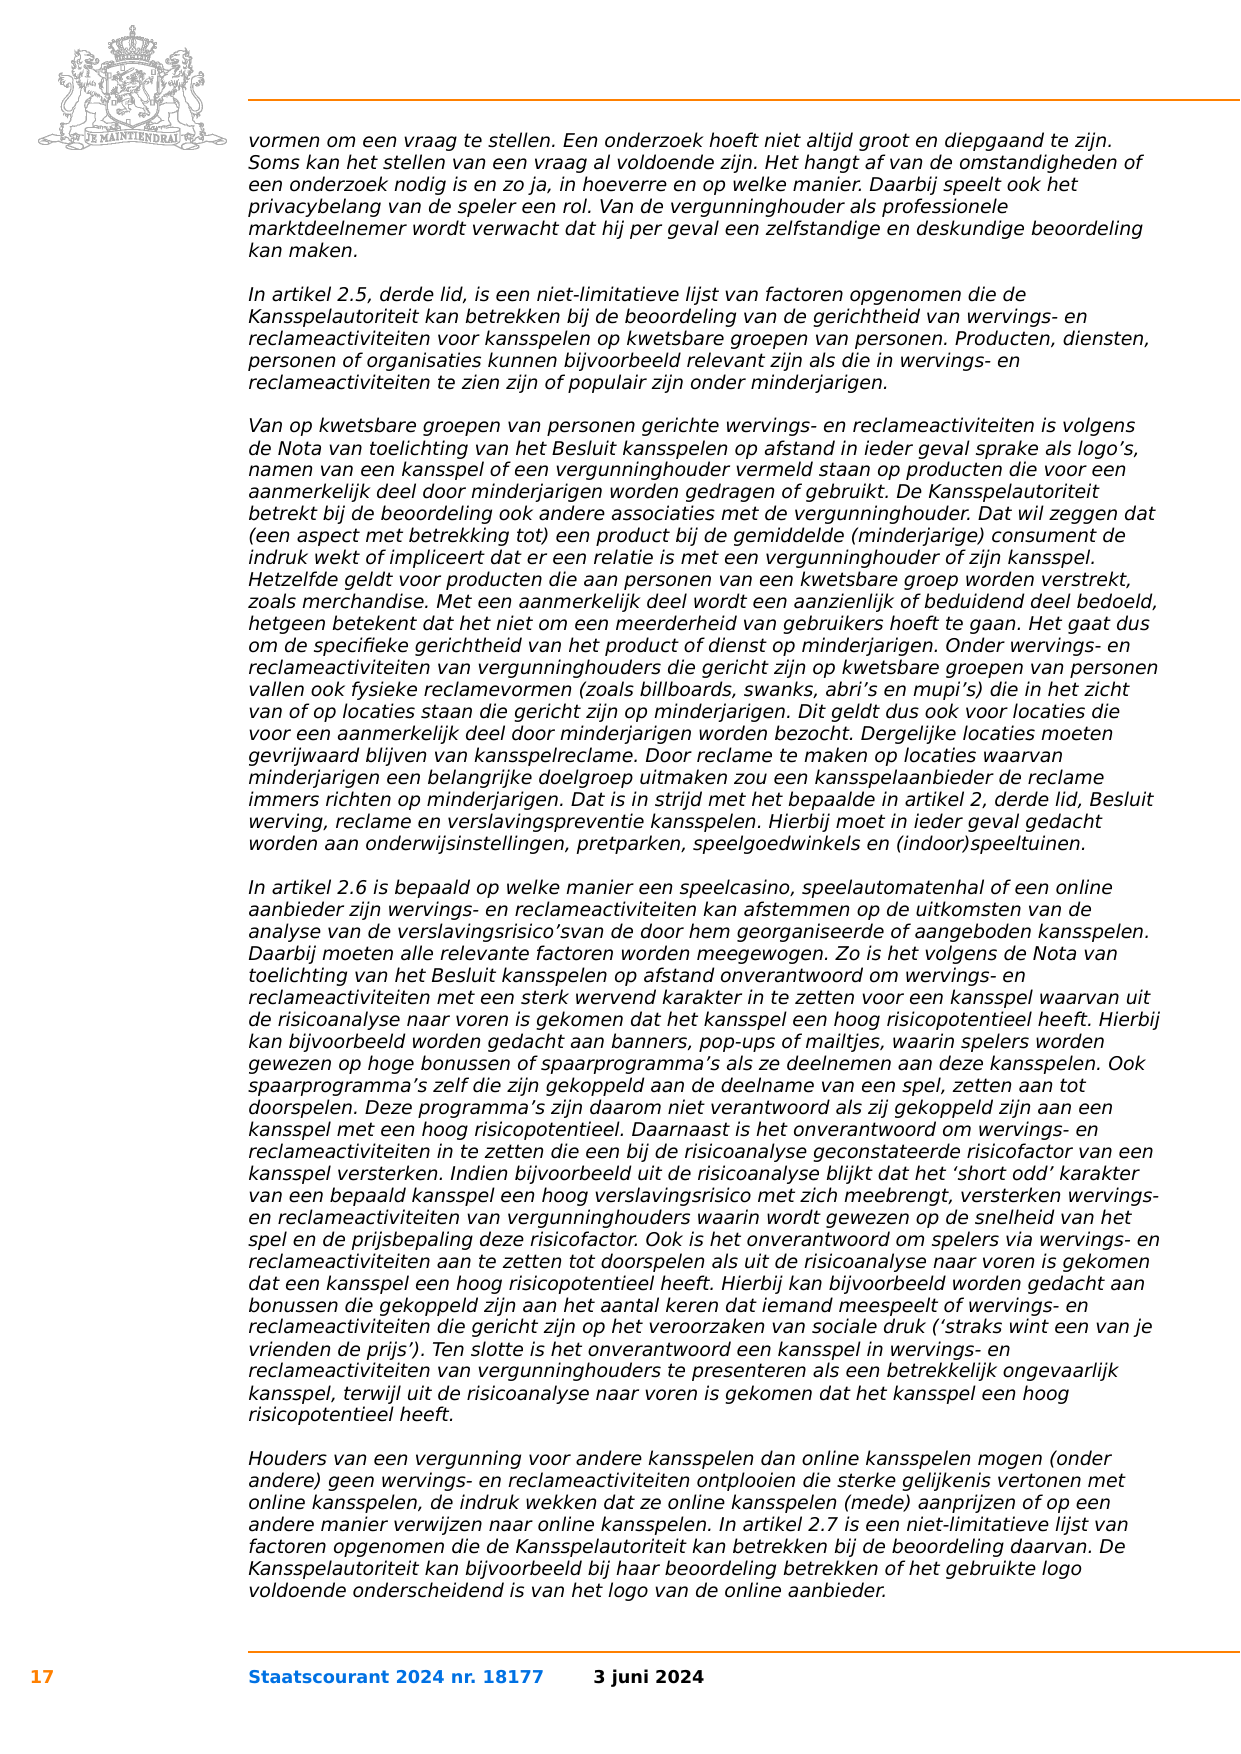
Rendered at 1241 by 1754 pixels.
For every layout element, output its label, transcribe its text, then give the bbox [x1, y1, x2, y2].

picture [38, 25, 227, 150]
text Van op kwetsbare groepen van personen gerichte wervings- en reclameactiviteiten is volgens de Nota van toelichting van het Besluit kansspelen op afstand in ieder geval sprake als logo’s, namen van een kansspel of een vergunninghouder vermeld staan op producten die voor een aanmerkelijk deel door minderjarigen worden gedragen of gebruikt. De Kansspelautoriteit betrekt bij de beoordeling ook andere associaties met de vergunninghouder. Dat wil zeggen dat (een aspect met betrekking tot) een product bij de gemiddelde (minderjarige) consument de indruk wekt of impliceert dat er een relatie is met een vergunninghouder of zijn kansspel. Hetzelfde geldt voor producten die aan personen van een kwetsbare groep worden verstrekt, zoals merchandise. Met een aanmerkelijk deel wordt een aanzienlijk of beduidend deel bedoeld, hetgeen betekent dat het niet om een meerderheid van gebruikers hoeft te gaan. Het gaat dus om de specifieke gerichtheid van het product of dienst op minderjarigen. Onder wervings- en reclameactiviteiten van vergunninghouders die gericht zijn op kwetsbare groepen van personen vallen ook fysieke reclamevormen (zoals billboards, swanks, abri’s en mupi’s) die in het zicht van of op locaties staan die gericht zijn op minderjarigen. Dit geldt dus ook voor locaties die voor een aanmerkelijk deel door minderjarigen worden bezocht. Dergelijke locaties moeten gevrijwaard blijven van kansspelreclame. Door reclame te maken op locaties waarvan minderjarigen een belangrijke doelgroep uitmaken zou een kansspelaanbieder de reclame immers richten op minderjarigen. Dat is in strijd met het bepaalde in artikel 2, derde lid, Besluit werving, reclame en verslavingspreventie kansspelen. Hierbij moet in ieder geval gedacht worden aan onderwijsinstellingen, pretparken, speelgoedwinkels en (indoor)speeltuinen. [248, 415, 1163, 855]
text vormen om een vraag te stellen. Een onderzoek hoeft niet altijd groot en diepgaand te zijn. Soms kan het stellen van een vraag al voldoende zijn. Het hangt af van de omstandigheden of een onderzoek nodig is en zo ja, in hoeverre en op welke manier. Daarbij speelt ook het privacybelang van de speler een rol. Van de vergunninghouder als professionele marktdeelnemer wordt verwacht dat hij per geval een zelfstandige en deskundige beoordeling kan maken. [248, 130, 1163, 262]
text In artikel 2.5, derde lid, is een niet-limitatieve lijst van factoren opgenomen die de Kansspelautoriteit kan betrekken bij de beoordeling van de gerichtheid van wervings- en reclameactiviteiten voor kansspelen op kwetsbare groepen van personen. Producten, diensten, personen of organisaties kunnen bijvoorbeeld relevant zijn als die in wervings- en reclameactiviteiten te zien zijn of populair zijn onder minderjarigen. [248, 284, 1163, 393]
text Houders van een vergunning voor andere kansspelen dan online kansspelen mogen (onder andere) geen wervings- en reclameactiviteiten ontplooien die sterke gelijkenis vertonen met online kansspelen, de indruk wekken dat ze online kansspelen (mede) aanprijzen of op een andere manier verwijzen naar online kansspelen. In artikel 2.7 is een niet-limitatieve lijst van factoren opgenomen die de Kansspelautoriteit kan betrekken bij de beoordeling daarvan. De Kansspelautoriteit kan bijvoorbeeld bij haar beoordeling betrekken of het gebruikte logo voldoende onderscheidend is van het logo van de online aanbieder. [248, 1448, 1163, 1602]
text In artikel 2.6 is bepaald op welke manier een speelcasino, speelautomatenhal of een online aanbieder zijn wervings- en reclameactiviteiten kan afstemmen op de uitkomsten van de analyse van de verslavingsrisico’svan de door hem georganiseerde of aangeboden kansspelen. Daarbij moeten alle relevante factoren worden meegewogen. Zo is het volgens de Nota van toelichting van het Besluit kansspelen op afstand onverantwoord om wervings- en reclameactiviteiten met een sterk wervend karakter in te zetten voor een kansspel waarvan uit de risicoanalyse naar voren is gekomen dat het kansspel een hoog risicopotentieel heeft. Hierbij kan bijvoorbeeld worden gedacht aan banners, pop-ups of mailtjes, waarin spelers worden gewezen op hoge bonussen of spaarprogramma’s als ze deelnemen aan deze kansspelen. Ook spaarprogramma’s zelf die zijn gekoppeld aan de deelname van een spel, zetten aan tot doorspelen. Deze programma’s zijn daarom niet verantwoord als zij gekoppeld zijn aan een kansspel met een hoog risicopotentieel. Daarnaast is het onverantwoord om wervings- en reclameactiviteiten in te zetten die een bij de risicoanalyse geconstateerde risicofactor van een kansspel versterken. Indien bijvoorbeeld uit de risicoanalyse blijkt dat het ‘short odd’ karakter van een bepaald kansspel een hoog verslavingsrisico met zich meebrengt, versterken wervings- en reclameactiviteiten van vergunninghouders waarin wordt gewezen op de snelheid van het spel en de prijsbepaling deze risicofactor. Ook is het onverantwoord om spelers via wervings- en reclameactiviteiten aan te zetten tot doorspelen als uit de risicoanalyse naar voren is gekomen dat een kansspel een hoog risicopotentieel heeft. Hierbij kan bijvoorbeeld worden gedacht aan bonussen die gekoppeld zijn aan het aantal keren dat iemand meespeelt of wervings- en reclameactiviteiten die gericht zijn op het veroorzaken van sociale druk (‘straks wint een van je vrienden de prijs’). Ten slotte is het onverantwoord een kansspel in wervings- en reclameactiviteiten van vergunninghouders te presenteren als een betrekkelijk ongevaarlijk kansspel, terwijl uit de risicoanalyse naar voren is gekomen dat het kansspel een hoog risicopotentieel heeft. [248, 877, 1163, 1426]
